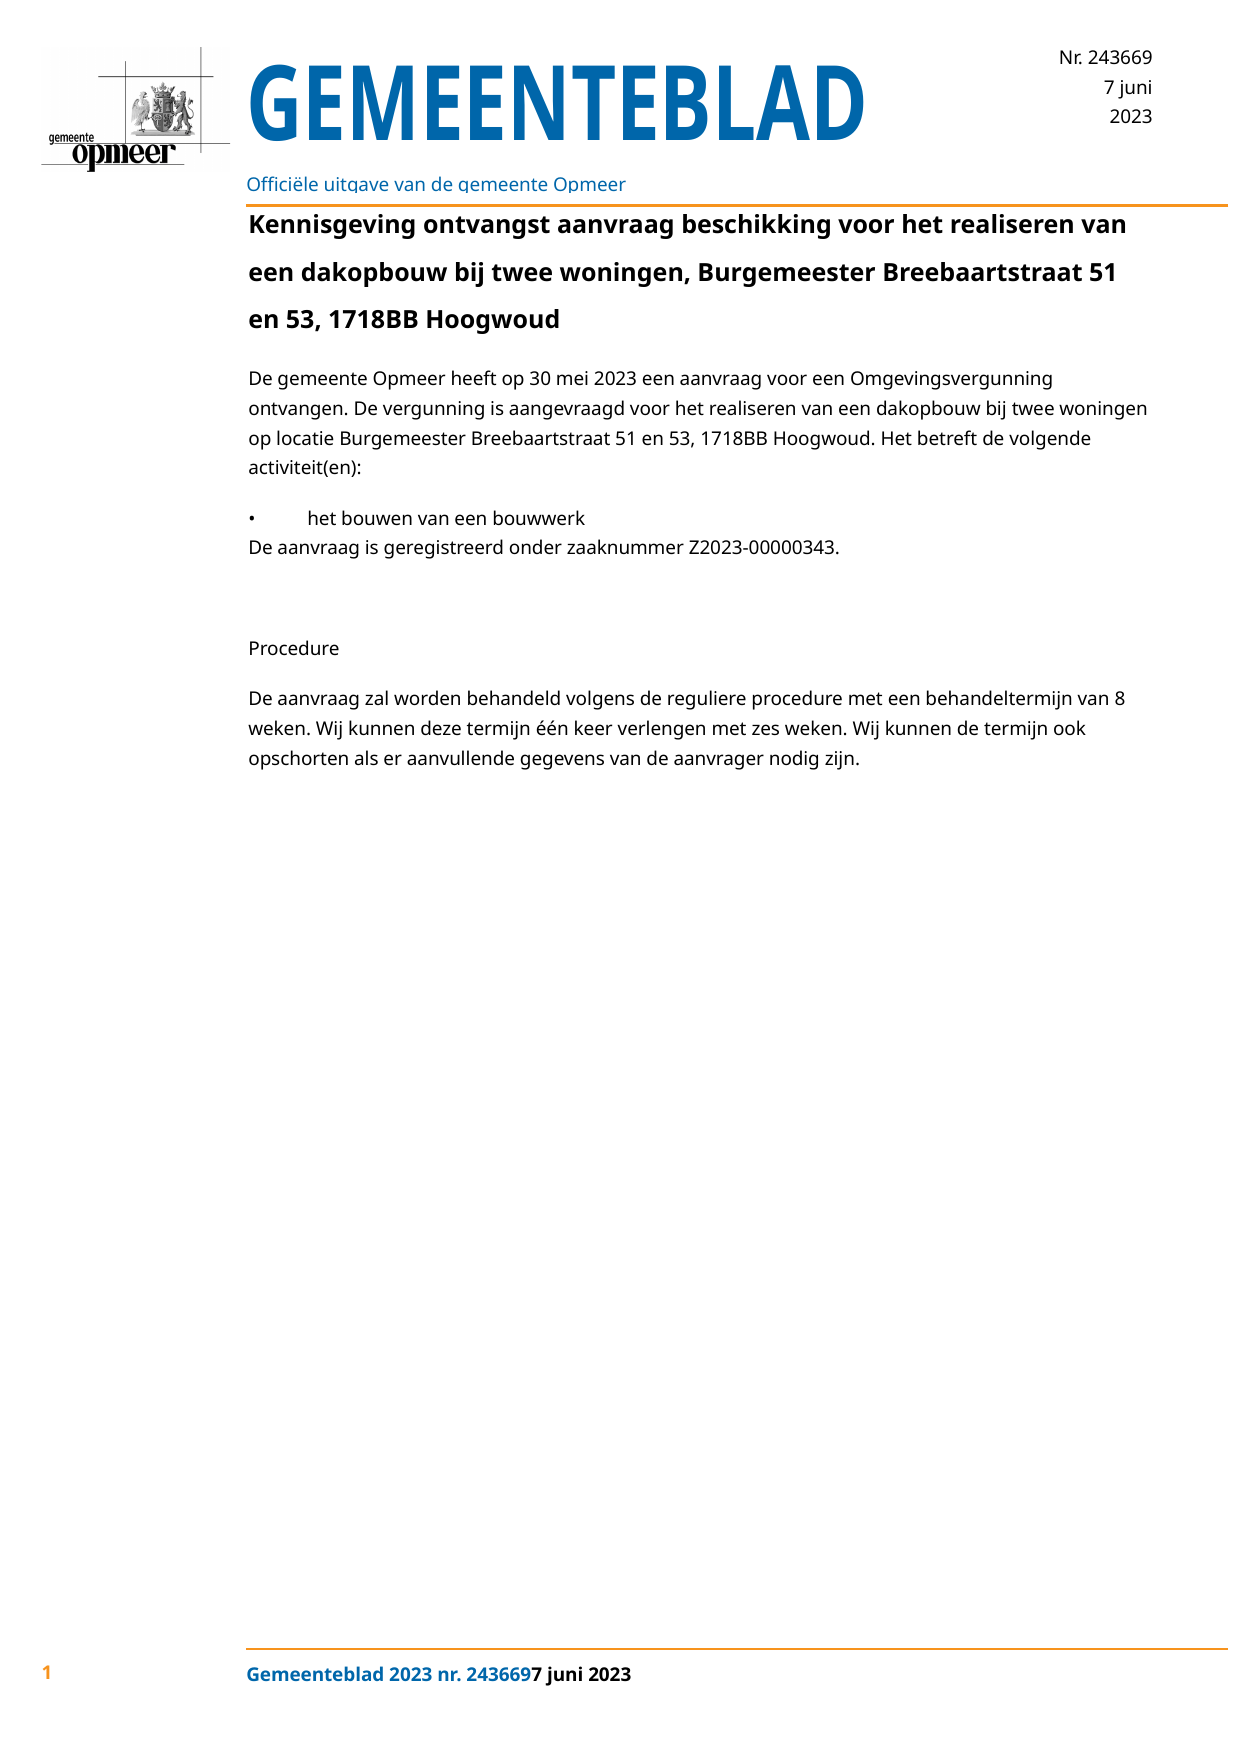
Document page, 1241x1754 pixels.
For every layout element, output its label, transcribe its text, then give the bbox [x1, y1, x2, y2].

text Kennisgeving ontvangst aanvraag beschikking voor het realiseren van een dakopbouw bij twee woningen, Burgemeester Breebaartstraat 51 en 53, 1718BB Hoogwoud [248, 207, 1152, 336]
text De aanvraag zal worden behandeld volgens de reguliere procedure met een behandeltermijn van 8 weken. Wij kunnen deze termijn één keer verlengen met zes weken. Wij kunnen de termijn ook opschorten als er aanvullende gegevens van de aanvrager nodig zijn. [248, 686, 1152, 770]
list het bouwen van een bouwwerk [248, 505, 1152, 530]
text De aanvraag is geregistreerd onder zaaknummer Z2023-00000343. [248, 534, 1152, 560]
text De gemeente Opmeer heeft op 30 mei 2023 een aanvraag voor een Omgevingsvergunning ontvangen. De vergunning is aangevraagd voor het realiseren van een dakopbouw bij twee woningen op locatie Burgemeester Breebaartstraat 51 en 53, 1718BB Hoogwoud. Het betreft de volgende activiteit(en): [248, 366, 1152, 480]
picture [41, 47, 231, 172]
text Procedure [248, 635, 1152, 661]
